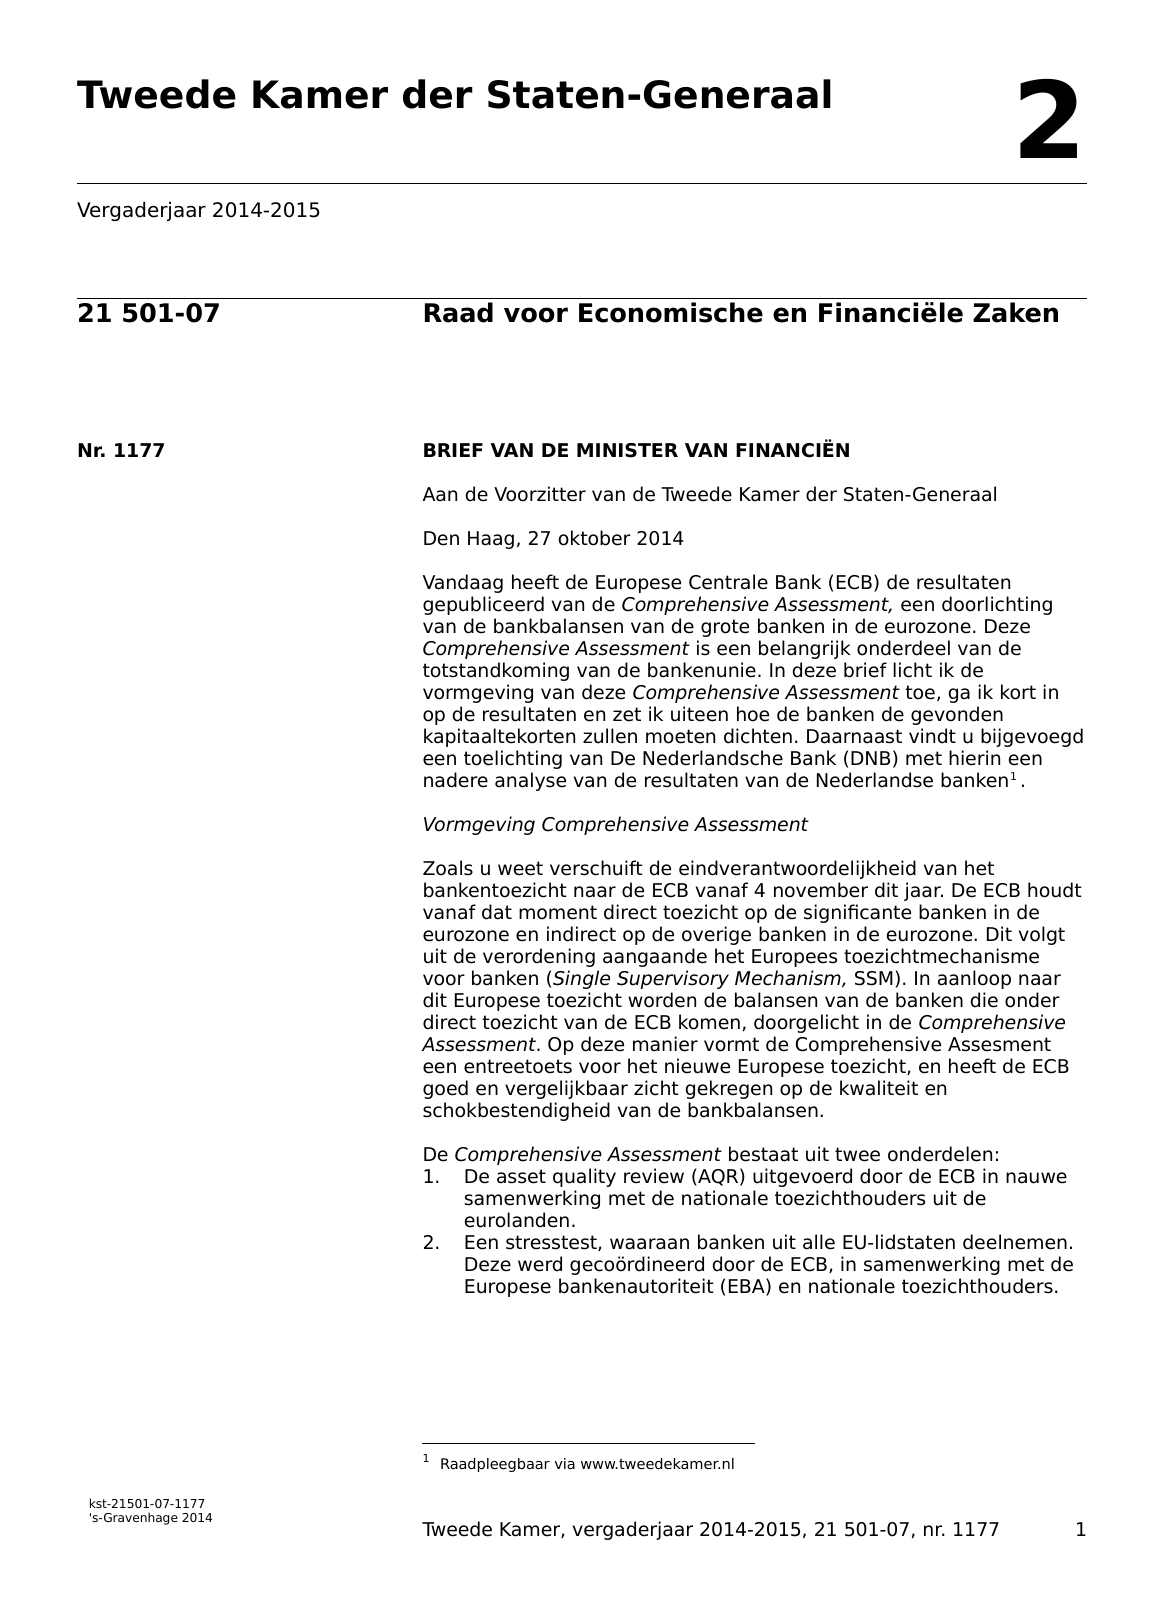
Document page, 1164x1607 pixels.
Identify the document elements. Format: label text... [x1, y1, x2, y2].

text Zoals u weet verschuift de eindverantwoordelijkheid van het bankentoezicht naar de ECB vanaf 4 november dit jaar. De ECB houdt vanaf dat moment direct toezicht op de significante banken in de eurozone en indirect op de overige banken in de eurozone. Dit volgt uit de verordening aangaande het Europees toezichtmechanisme voor banken (Single Supervisory Mechanism, SSM). In aanloop naar dit Europese toezicht worden de balansen van de banken die onder direct toezicht van de ECB komen, doorgelicht in de Comprehensive Assessment. Op deze manier vormt de Comprehensive Assesment een entreetoets voor het nieuwe Europese toezicht, en heeft de ECB goed en vergelijkbaar zicht gekregen op de kwaliteit en schokbestendigheid van de bankbalansen. [422, 858, 1087, 1122]
subtitle Nr. 1177 BRIEF VAN DE MINISTER VAN FINANCIËN [77, 440, 1087, 462]
text Aan de Voorzitter van de Tweede Kamer der Staten-Generaal [422, 484, 1087, 506]
table_header Tweede Kamer der Staten-Generaal [77, 59, 886, 183]
text Vandaag heeft de Europese Centrale Bank (ECB) de resultaten gepubliceerd van de Comprehensive Assessment, een doorlichting van de bankbalansen van de grote banken in de eurozone. Deze Comprehensive Assessment is een belangrijk onderdeel van de totstandkoming van de bankenunie. In deze brief licht ik de vormgeving van deze Comprehensive Assessment toe, ga ik kort in op de resultaten en zet ik uiteen hoe de banken de gevonden kapitaaltekorten zullen moeten dichten. Daarnaast vindt u bijgevoegd een toelichting van De Nederlandsche Bank (DNB) met hierin een nadere analyse van de resultaten van de Nederlandse banken. [422, 572, 1087, 792]
text De Comprehensive Assessment bestaat uit twee onderdelen: [422, 1144, 1087, 1166]
text Raadpleegbaar via www.tweedekamer.nl [422, 1452, 1087, 1474]
text Den Haag, 27 oktober 2014 [422, 528, 1087, 550]
text 2. Een stresstest, waaraan banken uit alle EU-lidstaten deelnemen. Deze werd gecoördineerd door de ECB, in samenwerking met de Europese bankenautoriteit (EBA) en nationale toezichthouders. [422, 1232, 1087, 1298]
subtitle Vormgeving Comprehensive Assessment [422, 814, 1087, 836]
text 's-Gravenhage 2014 [88, 1511, 323, 1525]
text kst-21501-07-1177 [88, 1497, 323, 1511]
subtitle 21 501-07 Raad voor Economische en Financiële Zaken [77, 299, 1087, 329]
table_cell Vergaderjaar 2014-2015 [77, 184, 1087, 298]
text 1. De asset quality review (AQR) uitgevoerd door de ECB in nauwe samenwerking met de nationale toezichthouders uit de eurolanden. [422, 1166, 1087, 1232]
table_header 2 [886, 59, 1087, 183]
